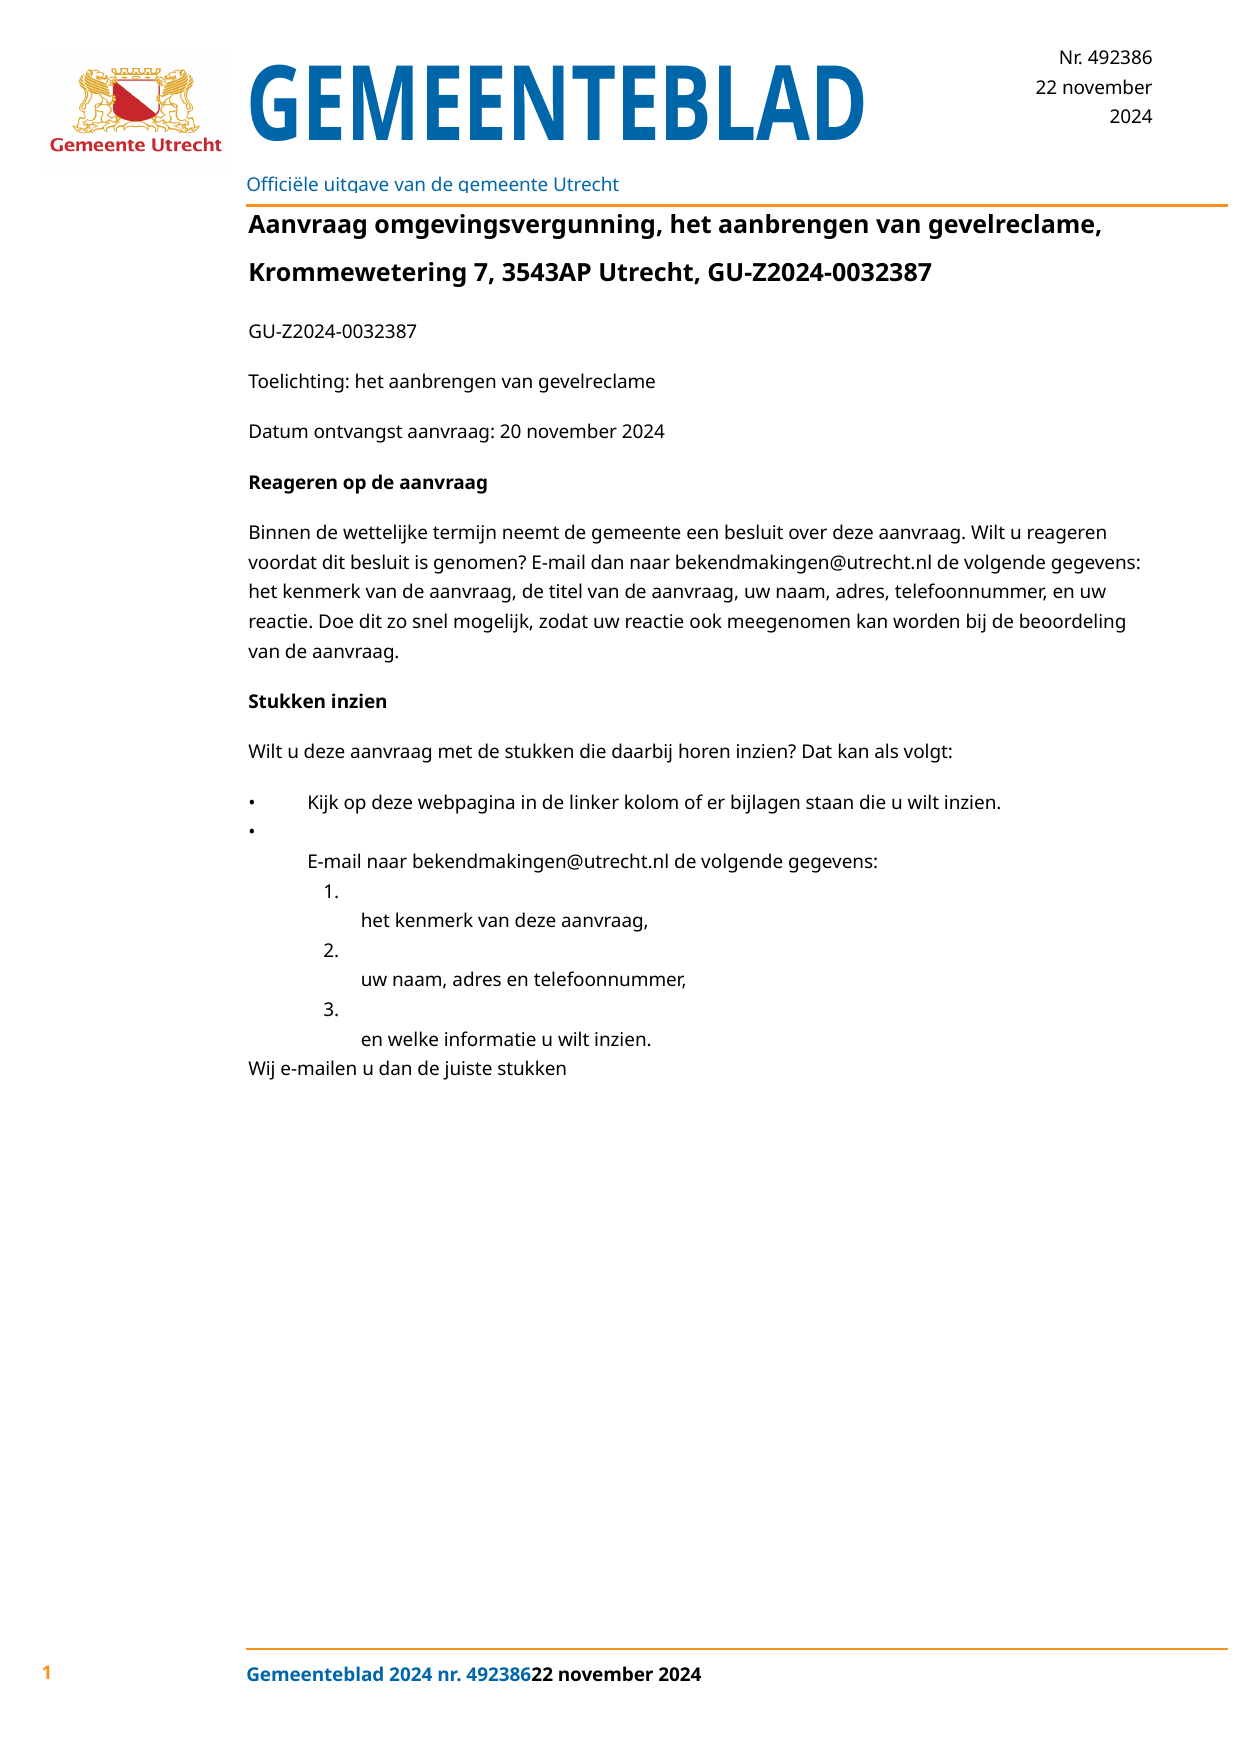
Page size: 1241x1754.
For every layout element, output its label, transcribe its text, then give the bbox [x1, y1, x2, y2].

text Aanvraag omgevingsvergunning, het aanbrengen van gevelreclame, Krommewetering 7, 3543AP Utrecht, GU-Z2024-0032387 [248, 207, 1152, 288]
text GU-Z2024-0032387 [248, 318, 1152, 344]
list uw naam, adres en telefoonnummer, [323, 967, 1152, 992]
list het kenmerk van deze aanvraag, [323, 907, 1152, 933]
list Kijk op deze webpagina in de linker kolom of er bijlagen staan die u wilt inzien. [248, 789, 1152, 815]
text Stukken inzien [248, 688, 1152, 714]
text Binnen de wettelijke termijn neemt de gemeente een besluit over deze aanvraag. Wilt u reageren voordat dit besluit is genomen? E-mail dan naar bekendmakingen@utrecht.nl de volgende gegevens: het kenmerk van de aanvraag, de titel van de aanvraag, uw naam, adres, telefoonnummer, en uw reactie. Doe dit zo snel mogelijk, zodat uw reactie ook meegenomen kan worden bij de beoordeling van de aanvraag. [248, 519, 1152, 664]
list en welke informatie u wilt inzien. [323, 1026, 1152, 1052]
list E-mail naar bekendmakingen@utrecht.nl de volgende gegevens: [248, 848, 1152, 874]
text Toelichting: het aanbrengen van gevelreclame [248, 368, 1152, 394]
text Datum ontvangst aanvraag: 20 november 2024 [248, 419, 1152, 444]
text Wilt u deze aanvraag met de stukken die daarbij horen inzien? Dat kan als volgt: [248, 739, 1152, 764]
text Wij e-mailen u dan de juiste stukken [248, 1055, 1152, 1081]
picture [41, 47, 231, 172]
text Reageren op de aanvraag [248, 469, 1152, 495]
